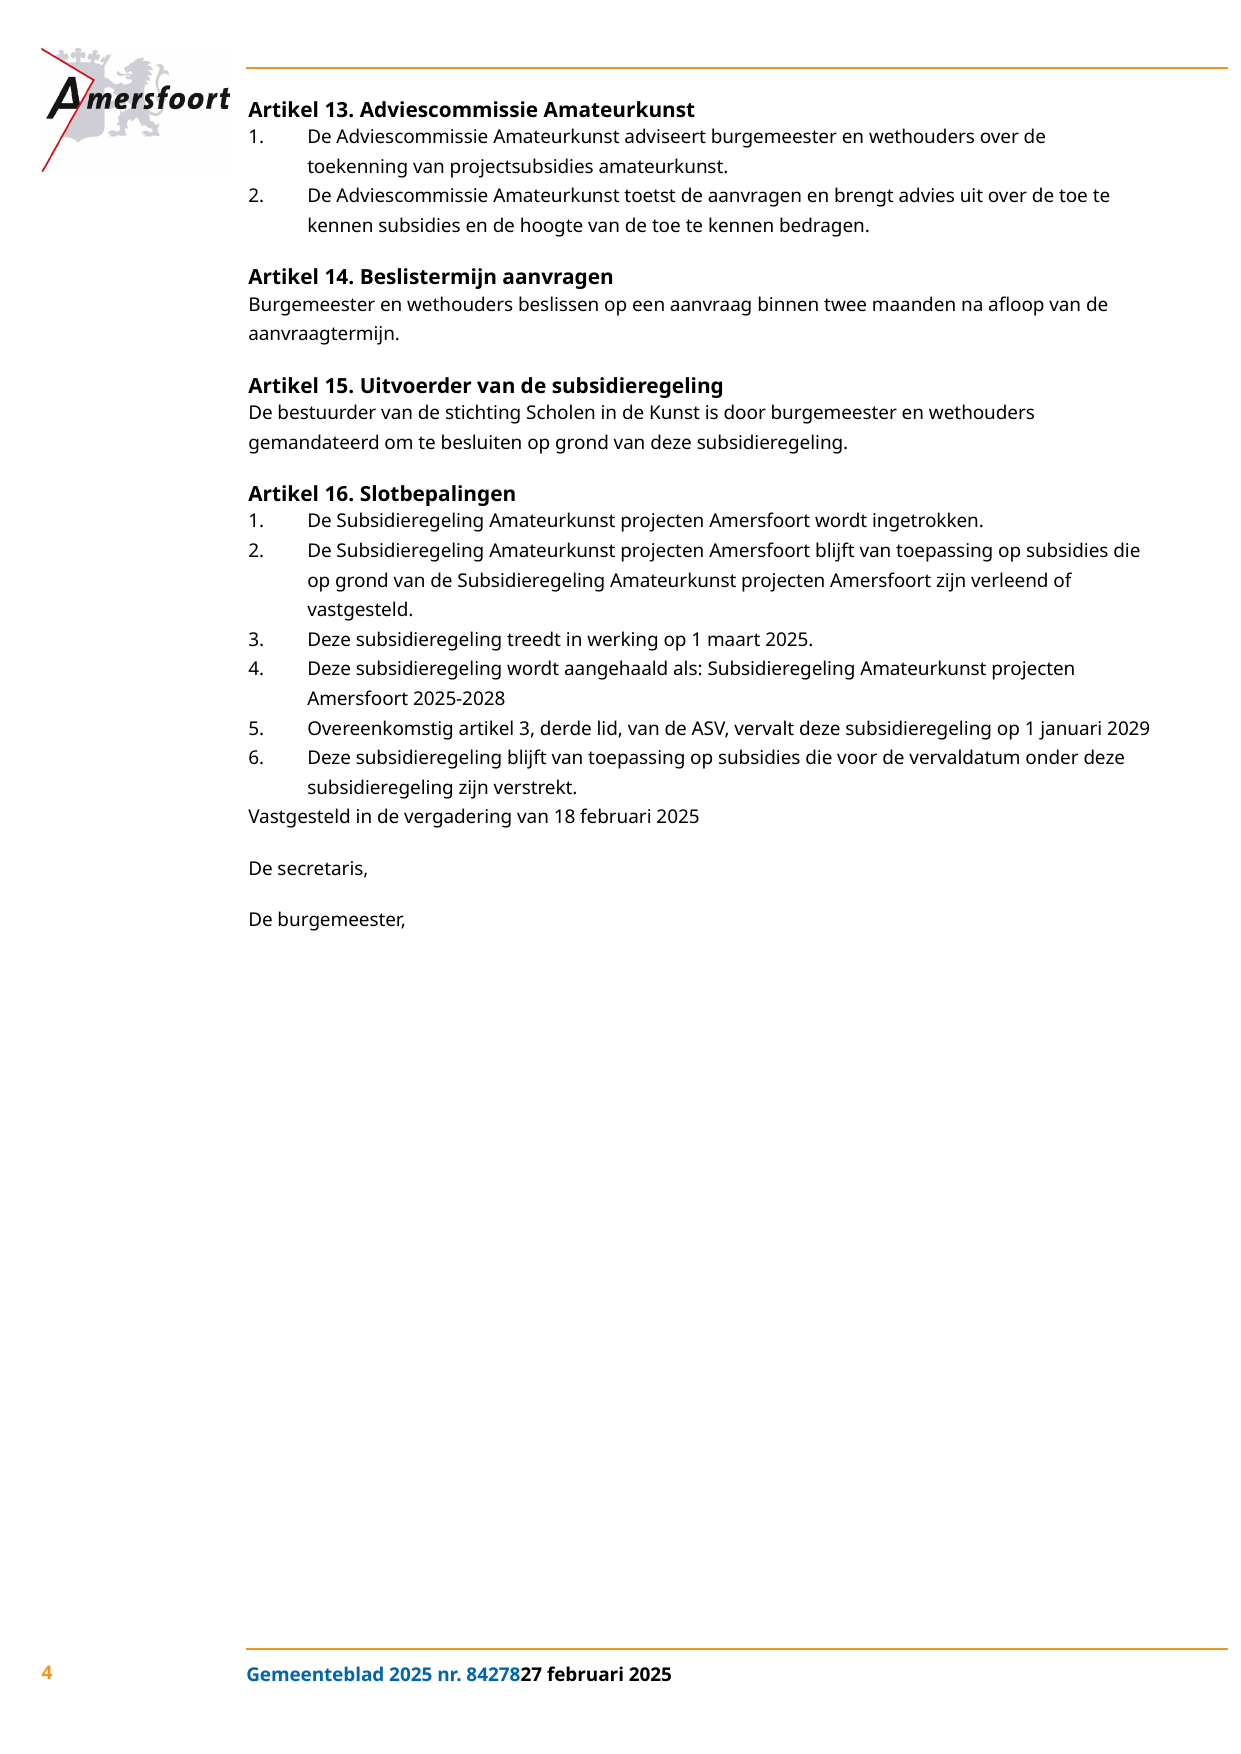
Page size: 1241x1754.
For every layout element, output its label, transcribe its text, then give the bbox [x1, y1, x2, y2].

text De secretaris, [248, 855, 1152, 881]
text Artikel 16. Slotbepalingen [248, 479, 1152, 508]
list De Subsidieregeling Amateurkunst projecten Amersfoort wordt ingetrokken. [248, 508, 1152, 533]
text Burgemeester en wethouders beslissen op een aanvraag binnen twee maanden na afloop van de aanvraagtermijn. [248, 291, 1152, 346]
list Overeenkomstig artikel 3, derde lid, van de ASV, vervalt deze subsidieregeling op 1 januari 2029 [248, 715, 1152, 741]
text Artikel 15. Uitvoerder van de subsidieregeling [248, 371, 1152, 399]
text De burgemeester, [248, 906, 1152, 932]
list Deze subsidieregeling treedt in werking op 1 maart 2025. [248, 626, 1152, 652]
list De Adviescommissie Amateurkunst adviseert burgemeester en wethouders over de toekenning van projectsubsidies amateurkunst. [248, 123, 1152, 178]
text Vastgesteld in de vergadering van 18 februari 2025 [248, 803, 1152, 829]
list Deze subsidieregeling blijft van toepassing op subsidies die voor de vervaldatum onder deze subsidieregeling zijn verstrekt. [248, 744, 1152, 800]
text Artikel 13. Adviescommissie Amateurkunst [248, 95, 1152, 123]
text De bestuurder van de stichting Scholen in de Kunst is door burgemeester en wethouders gemandateerd om te besluiten op grond van deze subsidieregeling. [248, 399, 1152, 454]
list Deze subsidieregeling wordt aangehaald als: Subsidieregeling Amateurkunst projecten Amersfoort 2025-2028 [248, 656, 1152, 711]
text Artikel 14. Beslistermijn aanvragen [248, 262, 1152, 291]
picture [41, 47, 231, 172]
list De Subsidieregeling Amateurkunst projecten Amersfoort blijft van toepassing op subsidies die op grond van de Subsidieregeling Amateurkunst projecten Amersfoort zijn verleend of vastgesteld. [248, 537, 1152, 622]
list De Adviescommissie Amateurkunst toetst de aanvragen en brengt advies uit over de toe te kennen subsidies en de hoogte van de toe te kennen bedragen. [248, 182, 1152, 238]
